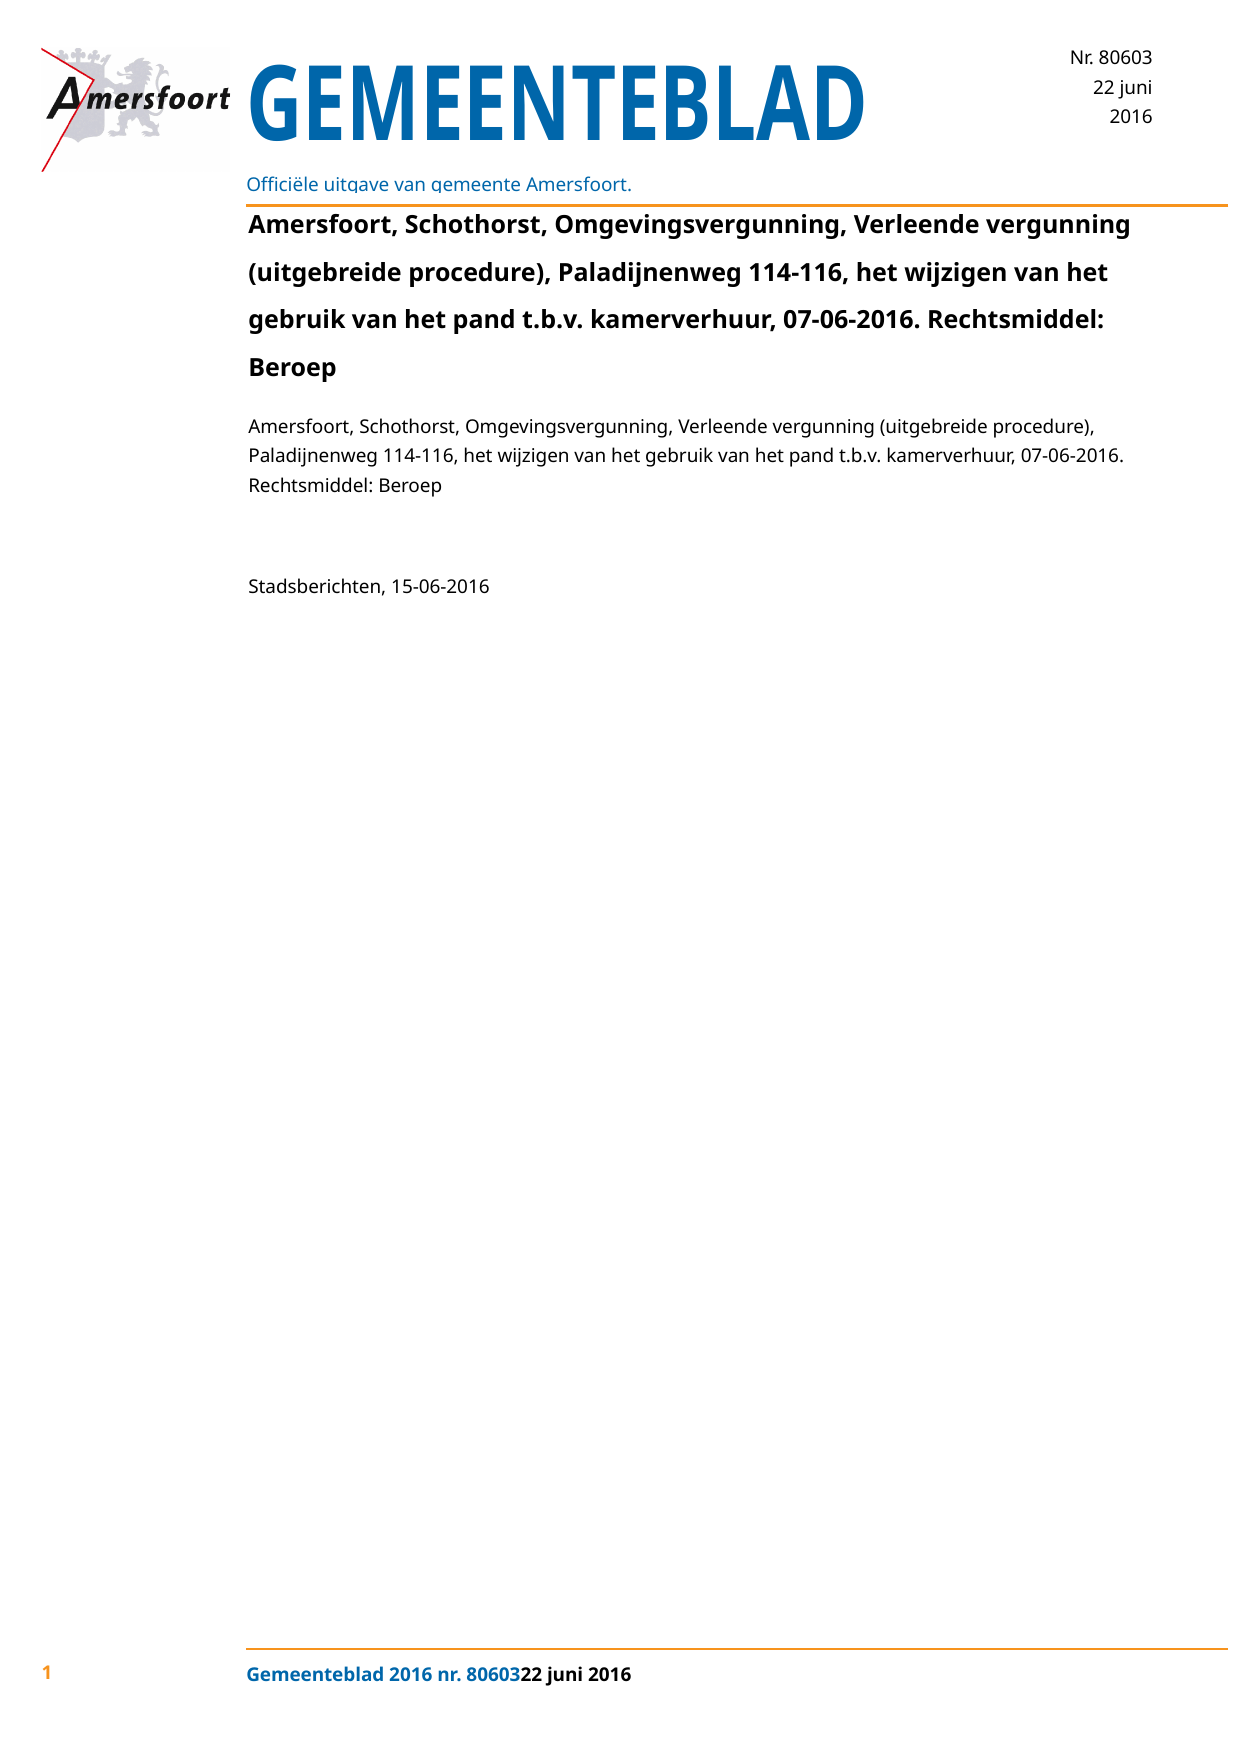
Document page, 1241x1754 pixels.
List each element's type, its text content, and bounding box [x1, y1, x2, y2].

text Amersfoort, Schothorst, Omgevingsvergunning, Verleende vergunning (uitgebreide procedure), Paladijnenweg 114-116, het wijzigen van het gebruik van het pand t.b.v. kamerverhuur, 07-06-2016. Rechtsmiddel: Beroep [248, 207, 1152, 384]
text Stadsberichten, 15-06-2016 [248, 573, 1152, 599]
text Amersfoort, Schothorst, Omgevingsvergunning, Verleende vergunning (uitgebreide procedure), Paladijnenweg 114-116, het wijzigen van het gebruik van het pand t.b.v. kamerverhuur, 07-06-2016. Rechtsmiddel: Beroep [248, 413, 1152, 498]
picture [41, 47, 231, 172]
